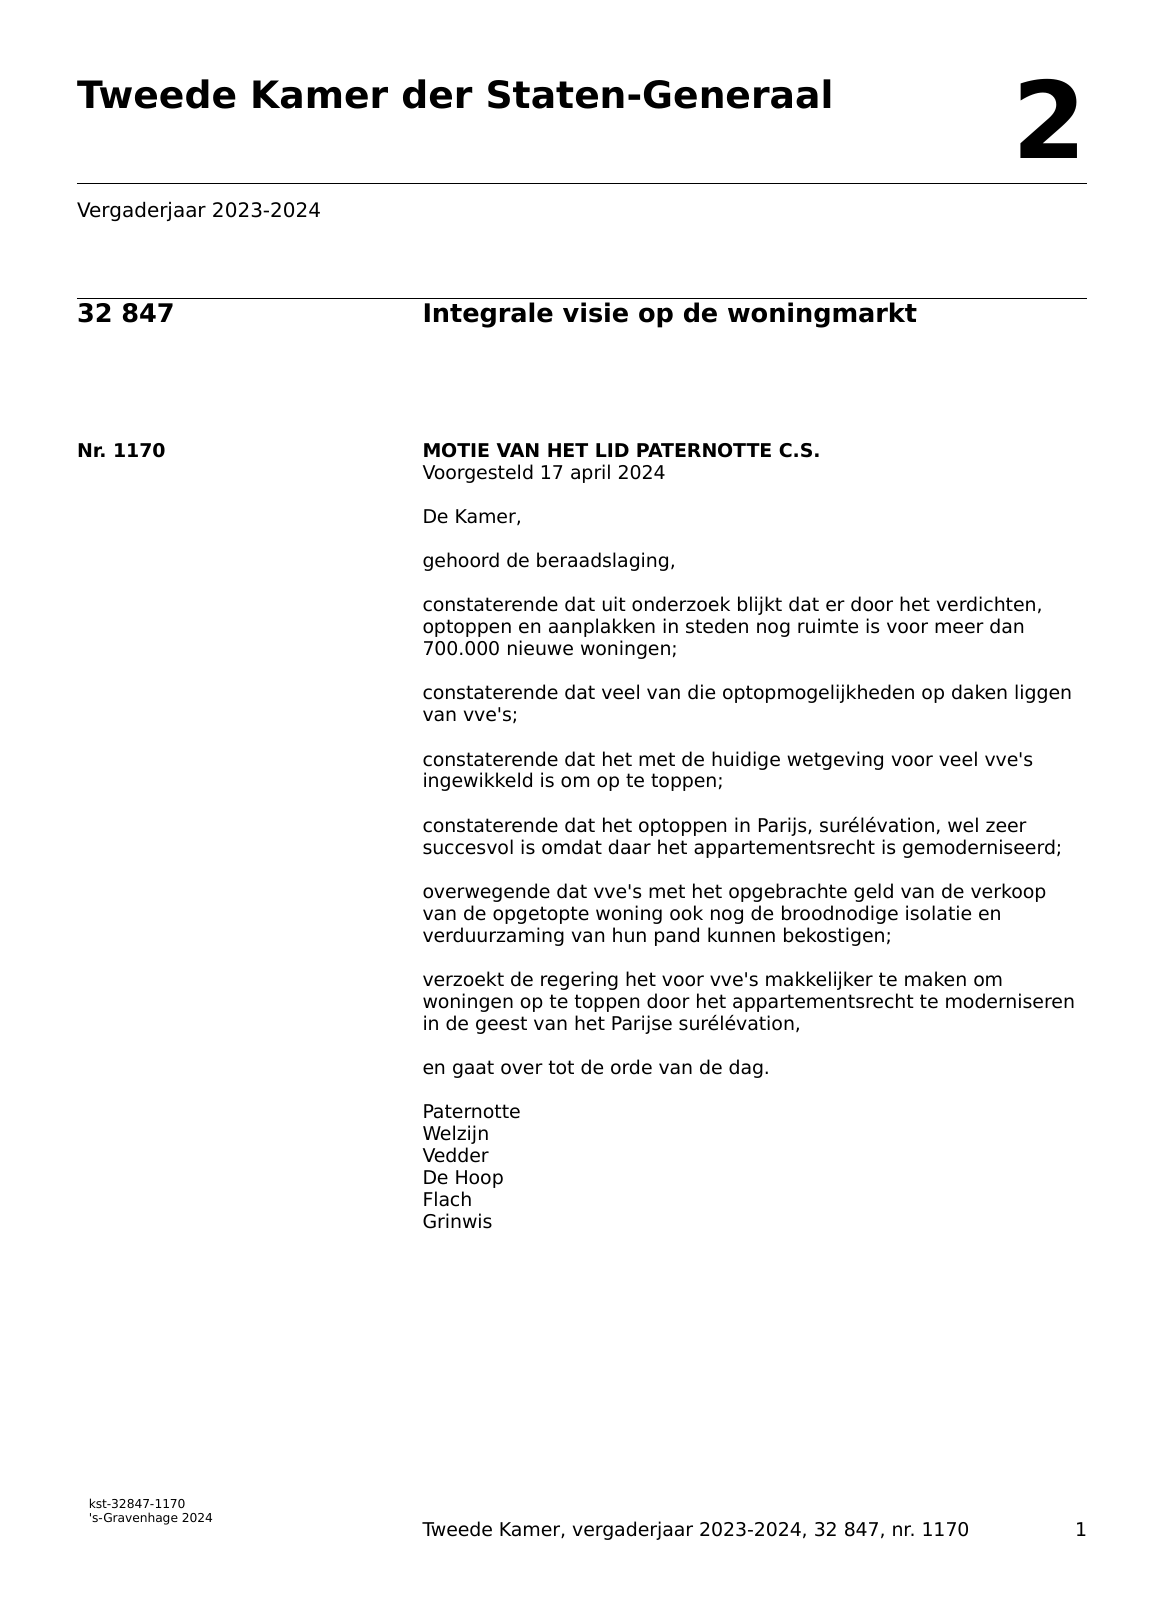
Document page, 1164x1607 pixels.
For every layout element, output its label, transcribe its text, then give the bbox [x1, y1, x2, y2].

text Paternotte [422, 1101, 1087, 1123]
text Flach [422, 1189, 1087, 1211]
text Voorgesteld 17 april 2024 [422, 462, 1087, 484]
table_header 2 [886, 59, 1087, 183]
table_header Tweede Kamer der Staten-Generaal [77, 59, 886, 183]
text gehoord de beraadslaging, [422, 550, 1087, 572]
table_cell Vergaderjaar 2023-2024 [77, 184, 1087, 298]
text 's-Gravenhage 2024 [88, 1511, 323, 1525]
text constaterende dat het met de huidige wetgeving voor veel vve's ingewikkeld is om op te toppen; [422, 748, 1087, 792]
text overwegende dat vve's met het opgebrachte geld van de verkoop van de opgetopte woning ook nog de broodnodige isolatie en verduurzaming van hun pand kunnen bekostigen; [422, 881, 1087, 947]
subtitle 32 847 Integrale visie op de woningmarkt [77, 299, 1087, 329]
text verzoekt de regering het voor vve's makkelijker te maken om woningen op te toppen door het appartementsrecht te moderniseren in de geest van het Parijse surélévation, [422, 969, 1087, 1035]
text De Kamer, [422, 506, 1087, 528]
text constaterende dat uit onderzoek blijkt dat er door het verdichten, optoppen en aanplakken in steden nog ruimte is voor meer dan 700.000 nieuwe woningen; [422, 594, 1087, 660]
text Welzijn [422, 1123, 1087, 1145]
text en gaat over tot de orde van de dag. [422, 1057, 1087, 1079]
text constaterende dat veel van die optopmogelijkheden op daken liggen van vve's; [422, 682, 1087, 726]
text Grinwis [422, 1211, 1087, 1233]
text Vedder [422, 1145, 1087, 1167]
text kst-32847-1170 [88, 1497, 323, 1511]
text constaterende dat het optoppen in Parijs, surélévation, wel zeer succesvol is omdat daar het appartementsrecht is gemoderniseerd; [422, 814, 1087, 858]
subtitle Nr. 1170 MOTIE VAN HET LID PATERNOTTE C.S. [77, 440, 1087, 462]
text De Hoop [422, 1167, 1087, 1189]
